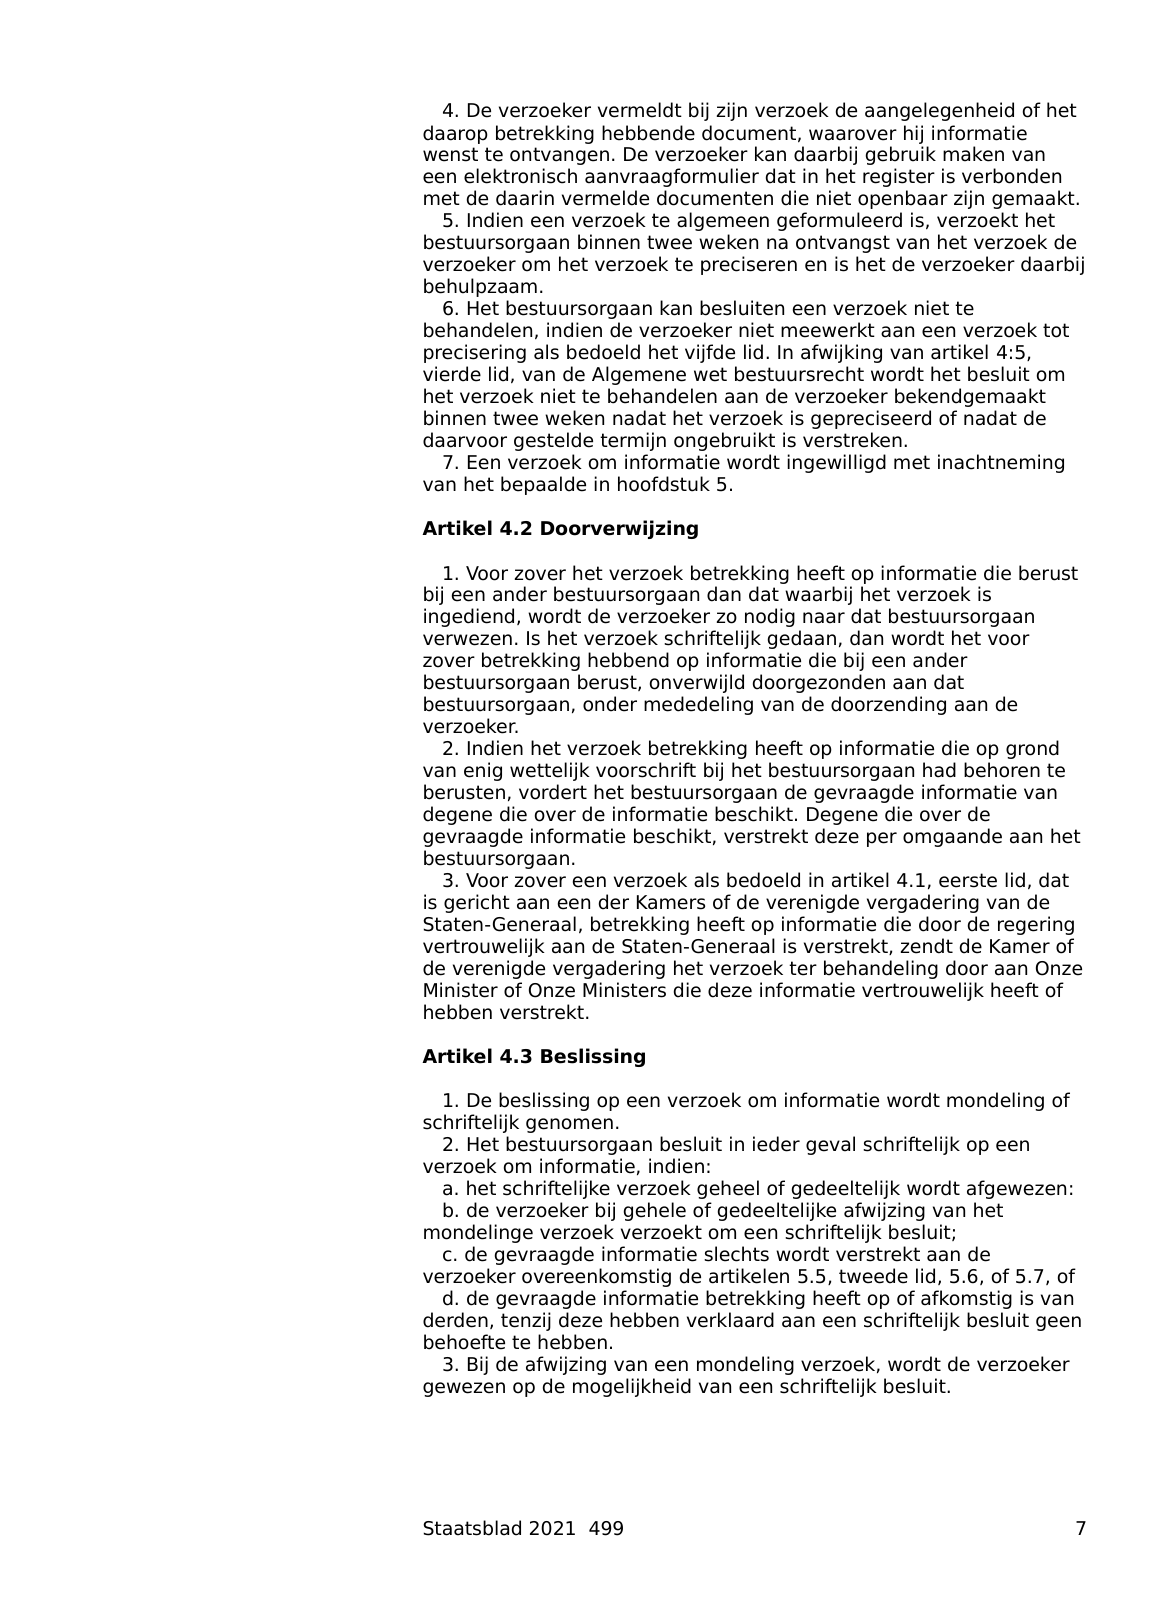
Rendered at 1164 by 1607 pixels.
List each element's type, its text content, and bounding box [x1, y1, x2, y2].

text 3. Voor zover een verzoek als bedoeld in artikel 4.1, eerste lid, dat is gericht aan een der Kamers of de verenigde vergadering van de Staten-Generaal, betrekking heeft op informatie die door de regering vertrouwelijk aan de Staten-Generaal is verstrekt, zendt de Kamer of de verenigde vergadering het verzoek ter behandeling door aan Onze Minister of Onze Ministers die deze informatie vertrouwelijk heeft of hebben verstrekt. [422, 870, 1087, 1024]
text 4. De verzoeker vermeldt bij zijn verzoek de aangelegenheid of het daarop betrekking hebbende document, waarover hij informatie wenst te ontvangen. De verzoeker kan daarbij gebruik maken van een elektronisch aanvraagformulier dat in het register is verbonden met de daarin vermelde documenten die niet openbaar zijn gemaakt. [422, 100, 1087, 210]
subtitle Artikel 4.2 Doorverwijzing [422, 518, 1087, 540]
text 1. Voor zover het verzoek betrekking heeft op informatie die berust bij een ander bestuursorgaan dan dat waarbij het verzoek is ingediend, wordt de verzoeker zo nodig naar dat bestuursorgaan verwezen. Is het verzoek schriftelijk gedaan, dan wordt het voor zover betrekking hebbend op informatie die bij een ander bestuursorgaan berust, onverwijld doorgezonden aan dat bestuursorgaan, onder mededeling van de doorzending aan de verzoeker. [422, 562, 1087, 738]
text 2. Indien het verzoek betrekking heeft op informatie die op grond van enig wettelijk voorschrift bij het bestuursorgaan had behoren te berusten, vordert het bestuursorgaan de gevraagde informatie van degene die over de informatie beschikt. Degene die over de gevraagde informatie beschikt, verstrekt deze per omgaande aan het bestuursorgaan. [422, 738, 1087, 870]
text 6. Het bestuursorgaan kan besluiten een verzoek niet te behandelen, indien de verzoeker niet meewerkt aan een verzoek tot precisering als bedoeld het vijfde lid. In afwijking van artikel 4:5, vierde lid, van de Algemene wet bestuursrecht wordt het besluit om het verzoek niet te behandelen aan de verzoeker bekendgemaakt binnen twee weken nadat het verzoek is gepreciseerd of nadat de daarvoor gestelde termijn ongebruikt is verstreken. [422, 298, 1087, 452]
text c. de gevraagde informatie slechts wordt verstrekt aan de verzoeker overeenkomstig de artikelen 5.5, tweede lid, 5.6, of 5.7, of [422, 1244, 1087, 1288]
subtitle Artikel 4.3 Beslissing [422, 1046, 1087, 1068]
text 3. Bij de afwijzing van een mondeling verzoek, wordt de verzoeker gewezen op de mogelijkheid van een schriftelijk besluit. [422, 1354, 1087, 1398]
text d. de gevraagde informatie betrekking heeft op of afkomstig is van derden, tenzij deze hebben verklaard aan een schriftelijk besluit geen behoefte te hebben. [422, 1288, 1087, 1354]
text b. de verzoeker bij gehele of gedeeltelijke afwijzing van het mondelinge verzoek verzoekt om een schriftelijk besluit; [422, 1200, 1087, 1244]
text 7. Een verzoek om informatie wordt ingewilligd met inachtneming van het bepaalde in hoofdstuk 5. [422, 452, 1087, 496]
text a. het schriftelijke verzoek geheel of gedeeltelijk wordt afgewezen: [422, 1178, 1087, 1200]
text 5. Indien een verzoek te algemeen geformuleerd is, verzoekt het bestuursorgaan binnen twee weken na ontvangst van het verzoek de verzoeker om het verzoek te preciseren en is het de verzoeker daarbij behulpzaam. [422, 210, 1087, 298]
text 2. Het bestuursorgaan besluit in ieder geval schriftelijk op een verzoek om informatie, indien: [422, 1134, 1087, 1178]
text 1. De beslissing op een verzoek om informatie wordt mondeling of schriftelijk genomen. [422, 1090, 1087, 1134]
